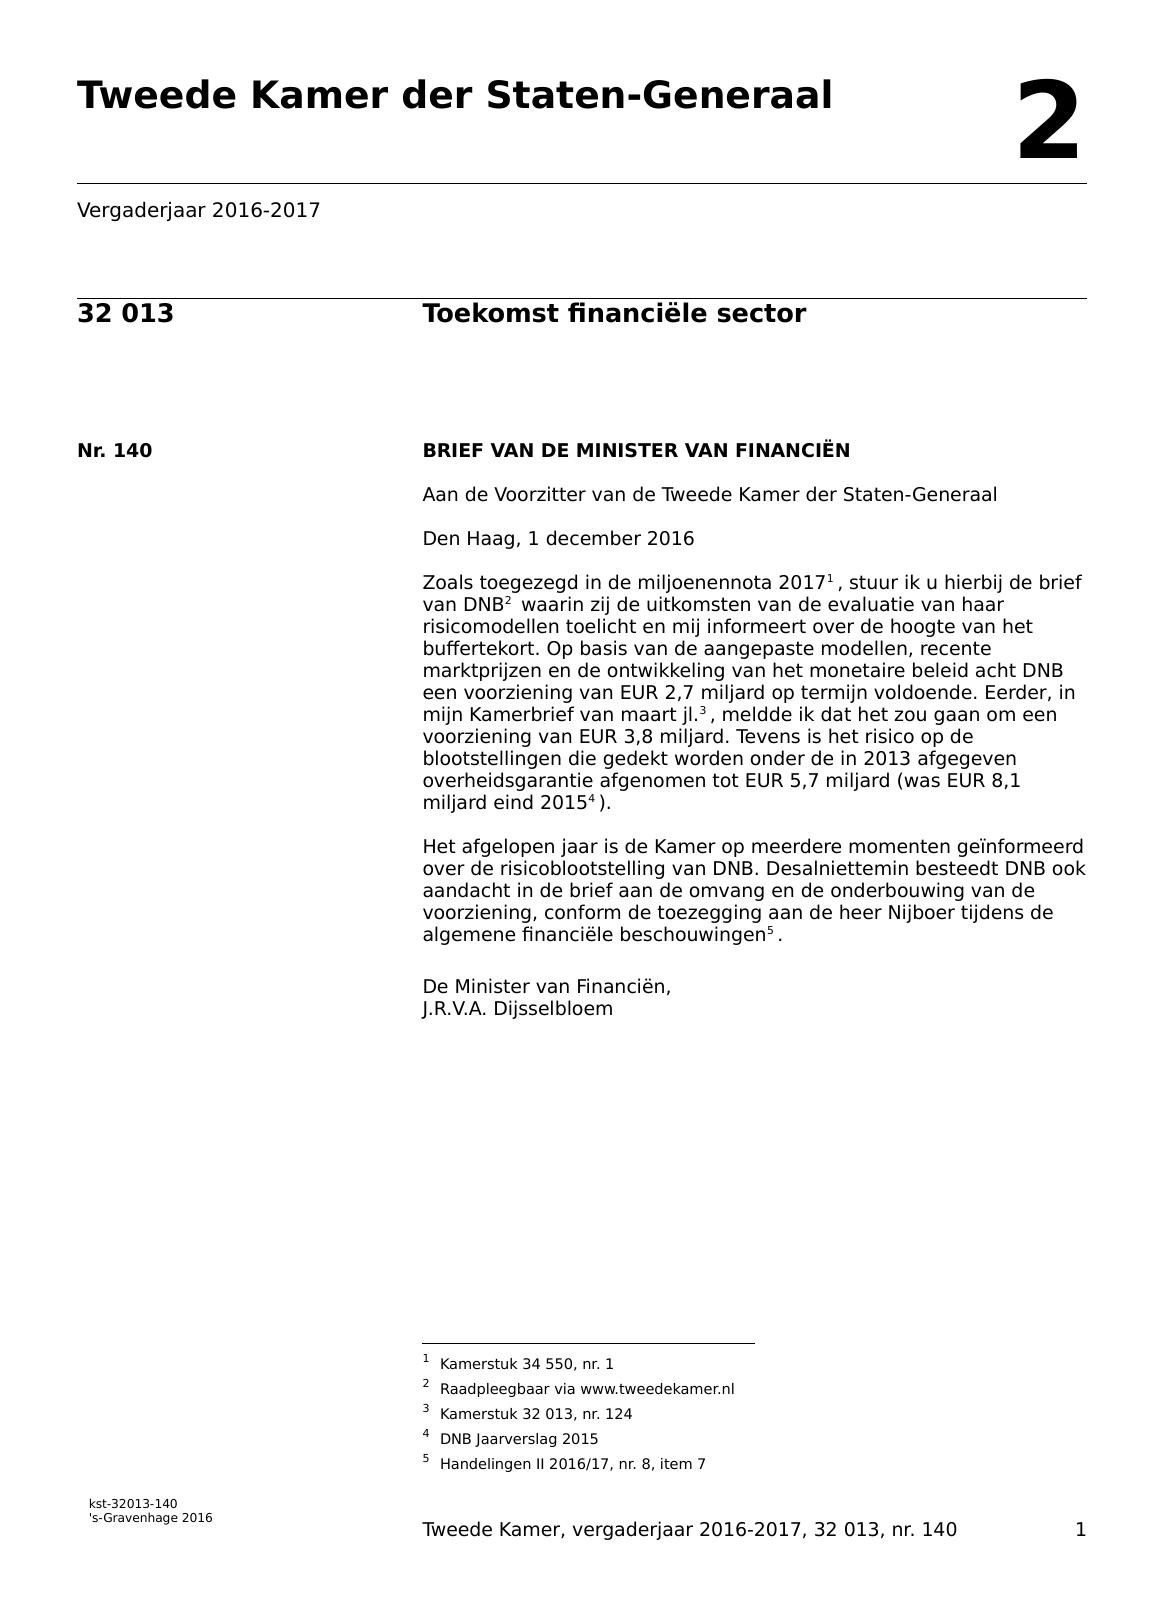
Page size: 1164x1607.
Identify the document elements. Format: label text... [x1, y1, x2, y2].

text Kamerstuk 32 013, nr. 124 [422, 1402, 1087, 1424]
text DNB Jaarverslag 2015 [422, 1427, 1087, 1449]
table_header 2 [886, 59, 1087, 183]
text Raadpleegbaar via www.tweedekamer.nl [422, 1377, 1087, 1399]
text 's-Gravenhage 2016 [88, 1511, 323, 1525]
text kst-32013-140 [88, 1497, 323, 1511]
subtitle Nr. 140 BRIEF VAN DE MINISTER VAN FINANCIËN [77, 440, 1087, 462]
table_header Tweede Kamer der Staten-Generaal [77, 59, 886, 183]
text Handelingen II 2016/17, nr. 8, item 7 [422, 1452, 1087, 1474]
text Kamerstuk 34 550, nr. 1 [422, 1352, 1087, 1374]
text Zoals toegezegd in de miljoenennota 2017, stuur ik u hierbij de brief van DNB waarin zij de uitkomsten van de evaluatie van haar risicomodellen toelicht en mij informeert over de hoogte van het buffertekort. Op basis van de aangepaste modellen, recente marktprijzen en de ontwikkeling van het monetaire beleid acht DNB een voorziening van EUR 2,7 miljard op termijn voldoende. Eerder, in mijn Kamerbrief van maart jl., meldde ik dat het zou gaan om een voorziening van EUR 3,8 miljard. Tevens is het risico op de blootstellingen die gedekt worden onder de in 2013 afgegeven overheidsgarantie afgenomen tot EUR 5,7 miljard (was EUR 8,1 miljard eind 2015). [422, 572, 1087, 814]
table_cell Vergaderjaar 2016-2017 [77, 184, 1087, 298]
text Aan de Voorzitter van de Tweede Kamer der Staten-Generaal [422, 484, 1087, 506]
text De Minister van Financiën, J.R.V.A. Dijsselbloem [422, 976, 1087, 1020]
text Den Haag, 1 december 2016 [422, 528, 1087, 550]
subtitle 32 013 Toekomst financiële sector [77, 299, 1087, 329]
text Het afgelopen jaar is de Kamer op meerdere momenten geïnformeerd over de risicoblootstelling van DNB. Desalniettemin besteedt DNB ook aandacht in de brief aan de omvang en de onderbouwing van de voorziening, conform de toezegging aan de heer Nijboer tijdens de algemene financiële beschouwingen. [422, 836, 1087, 946]
